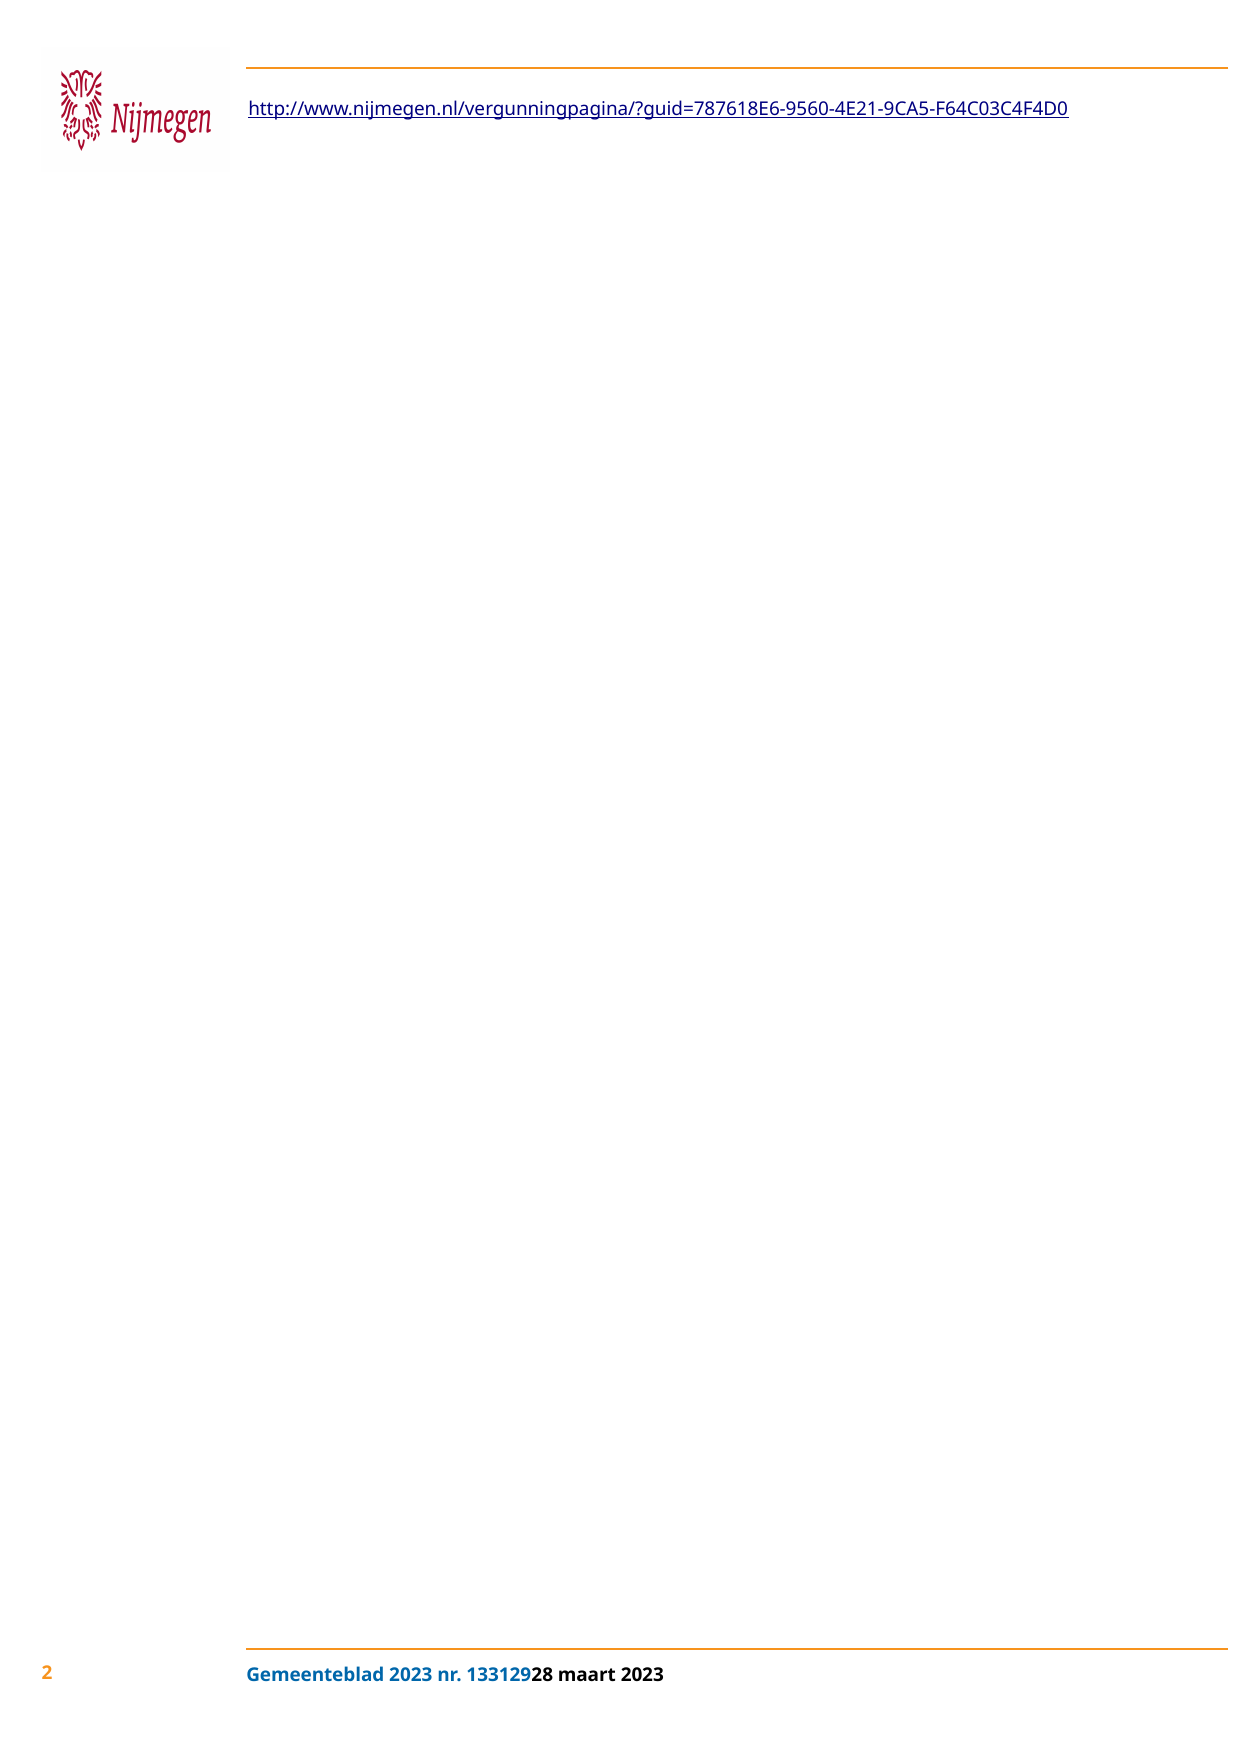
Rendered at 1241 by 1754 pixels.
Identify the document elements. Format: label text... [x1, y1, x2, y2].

text http://www.nijmegen.nl/vergunningpagina/?guid=787618E6-9560-4E21-9CA5-F64C03C4F4D0 [248, 95, 1152, 121]
picture [41, 47, 231, 172]
